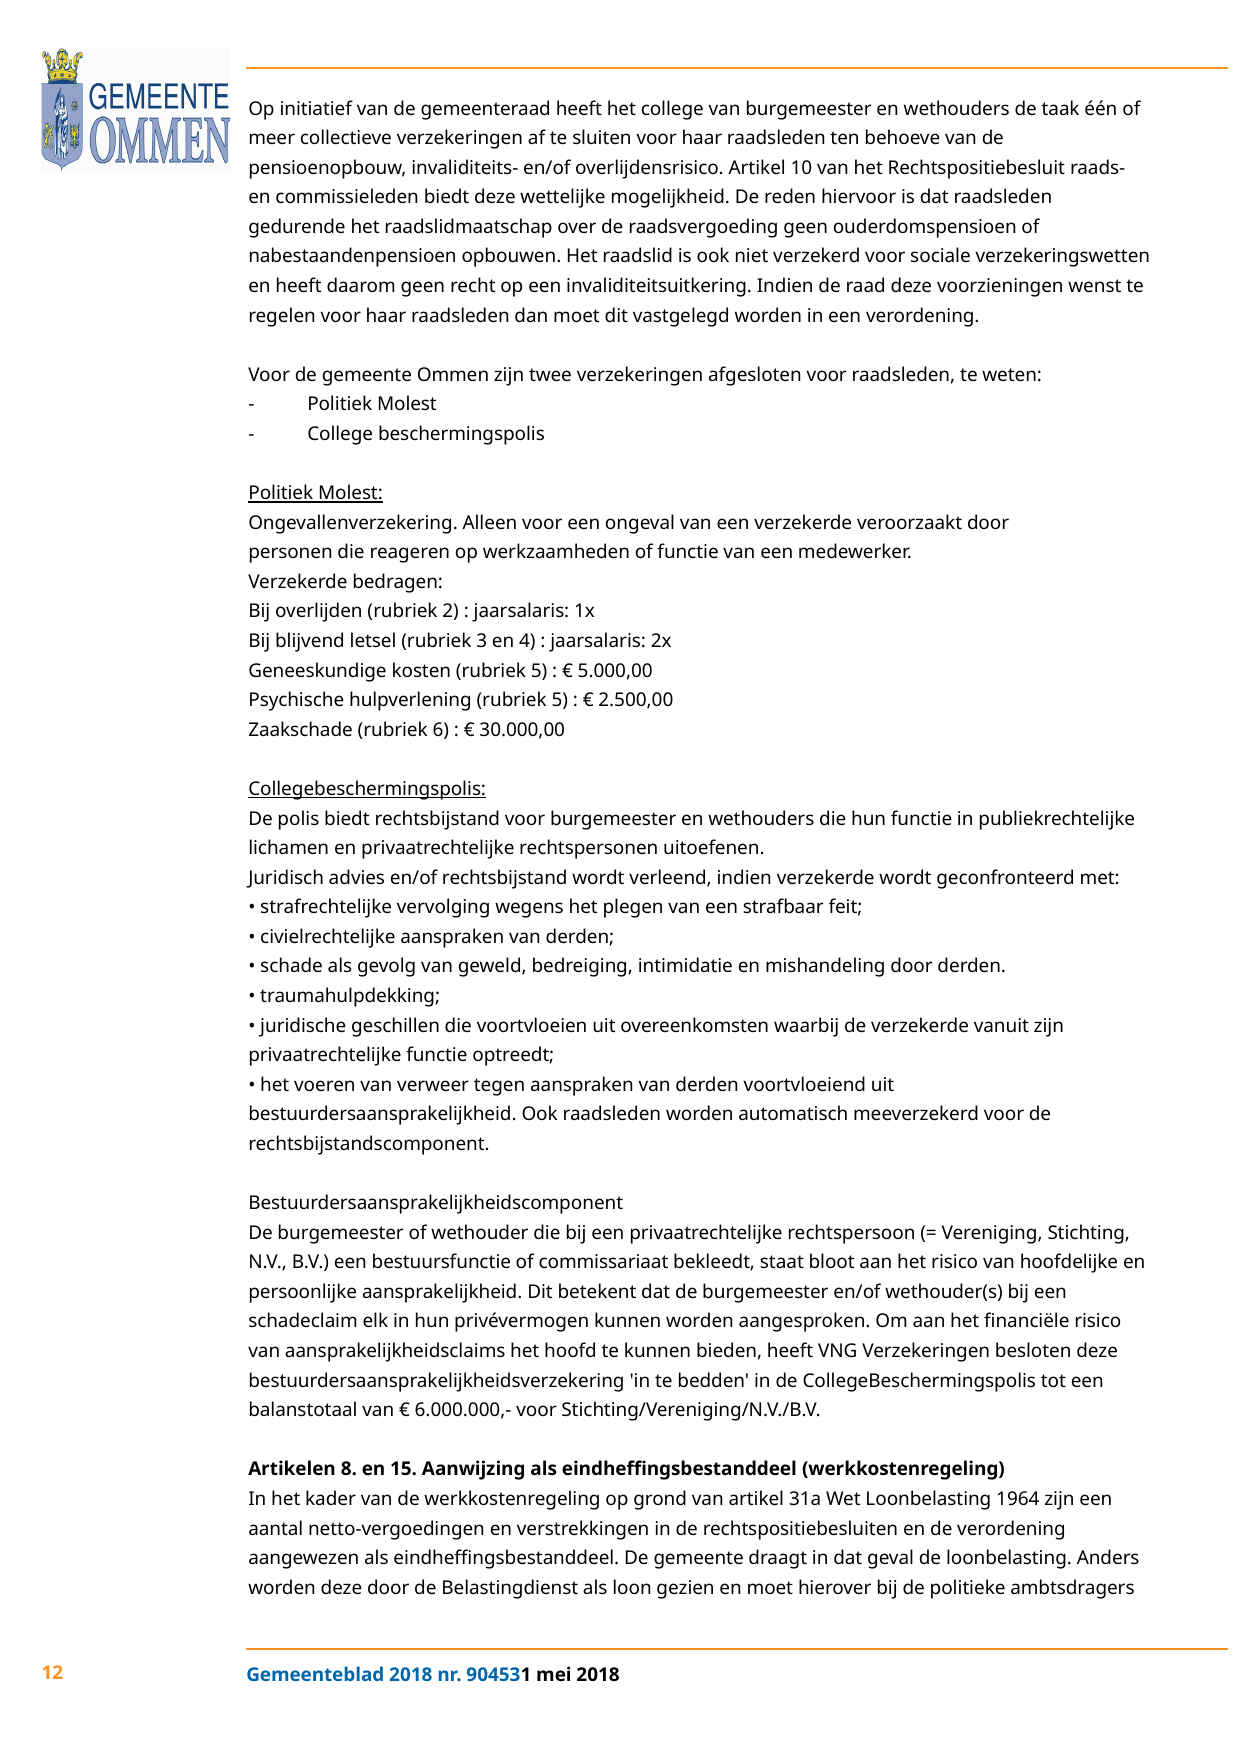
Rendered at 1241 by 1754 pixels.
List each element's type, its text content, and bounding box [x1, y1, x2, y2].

text Verzekerde bedragen: [248, 568, 1152, 594]
text De burgemeester of wethouder die bij een privaatrechtelijke rechtspersoon (= Vereniging, Stichting, N.V., B.V.) een bestuursfunctie of commissariaat bekleedt, staat bloot aan het risico van hoofdelijke en persoonlijke aansprakelijkheid. Dit betekent dat de burgemeester en/of wethouder(s) bij een schadeclaim elk in hun privévermogen kunnen worden aangesproken. Om aan het financiële risico van aansprakelijkheidsclaims het hoofd te kunnen bieden, heeft VNG Verzekeringen besloten deze bestuurdersaansprakelijkheidsverzekering 'in te bedden' in de CollegeBeschermingspolis tot een balanstotaal van € 6.000.000,- voor Stichting/Vereniging/N.V./B.V. [248, 1219, 1152, 1422]
text Psychische hulpverlening (rubriek 5) : € 2.500,00 [248, 686, 1152, 712]
text • strafrechtelijke vervolging wegens het plegen van een strafbaar feit; [248, 893, 1152, 919]
text personen die reageren op werkzaamheden of functie van een medewerker. [248, 538, 1152, 564]
text • het voeren van verweer tegen aanspraken van derden voortvloeiend uit bestuurdersaansprakelijkheid. Ook raadsleden worden automatisch meeverzekerd voor de rechtsbijstandscomponent. [248, 1071, 1152, 1156]
text • traumahulpdekking; [248, 982, 1152, 1008]
text Bestuurdersaansprakelijkheidscomponent [248, 1189, 1152, 1215]
text • schade als gevolg van geweld, bedreiging, intimidatie en mishandeling door derden. [248, 953, 1152, 978]
text Geneeskundige kosten (rubriek 5) : € 5.000,00 [248, 657, 1152, 683]
text Collegebeschermingspolis: [248, 775, 1152, 801]
text Politiek Molest: [248, 479, 1152, 505]
text Zaakschade (rubriek 6) : € 30.000,00 [248, 716, 1152, 742]
text Op initiatief van de gemeenteraad heeft het college van burgemeester en wethouders de taak één of meer collectieve verzekeringen af te sluiten voor haar raadsleden ten behoeve van de pensioenopbouw, invaliditeits- en/of overlijdensrisico. Artikel 10 van het Rechtspositiebesluit raads- en commissieleden biedt deze wettelijke mogelijkheid. De reden hiervoor is dat raadsleden gedurende het raadslidmaatschap over de raadsvergoeding geen ouderdomspensioen of nabestaandenpensioen opbouwen. Het raadslid is ook niet verzekerd voor sociale verzekeringswetten en heeft daarom geen recht op een invaliditeitsuitkering. Indien de raad deze voorzieningen wenst te regelen voor haar raadsleden dan moet dit vastgelegd worden in een verordening. [248, 95, 1152, 328]
picture [41, 47, 231, 172]
text In het kader van de werkkostenregeling op grond van artikel 31a Wet Loonbelasting 1964 zijn een aantal netto-vergoedingen en verstrekkingen in de rechtspositiebesluiten en de verordening aangewezen als eindheffingsbestanddeel. De gemeente draagt in dat geval de loonbelasting. Anders worden deze door de Belastingdienst als loon gezien en moet hierover bij de politieke ambtsdragers [248, 1485, 1152, 1600]
text Voor de gemeente Ommen zijn twee verzekeringen afgesloten voor raadsleden, te weten: [248, 361, 1152, 387]
text Bij blijvend letsel (rubriek 3 en 4) : jaarsalaris: 2x [248, 627, 1152, 653]
list Politiek Molest [248, 391, 1152, 416]
text • civielrechtelijke aanspraken van derden; [248, 923, 1152, 949]
list College beschermingspolis [248, 420, 1152, 446]
text Artikelen 8. en 15. Aanwijzing als eindheffingsbestanddeel (werkkostenregeling) [248, 1456, 1152, 1481]
text Juridisch advies en/of rechtsbijstand wordt verleend, indien verzekerde wordt geconfronteerd met: [248, 864, 1152, 890]
text Ongevallenverzekering. Alleen voor een ongeval van een verzekerde veroorzaakt door [248, 509, 1152, 535]
text De polis biedt rechtsbijstand voor burgemeester en wethouders die hun functie in publiekrechtelijke lichamen en privaatrechtelijke rechtspersonen uitoefenen. [248, 805, 1152, 860]
text • juridische geschillen die voortvloeien uit overeenkomsten waarbij de verzekerde vanuit zijn privaatrechtelijke functie optreedt; [248, 1012, 1152, 1067]
text Bij overlijden (rubriek 2) : jaarsalaris: 1x [248, 598, 1152, 623]
